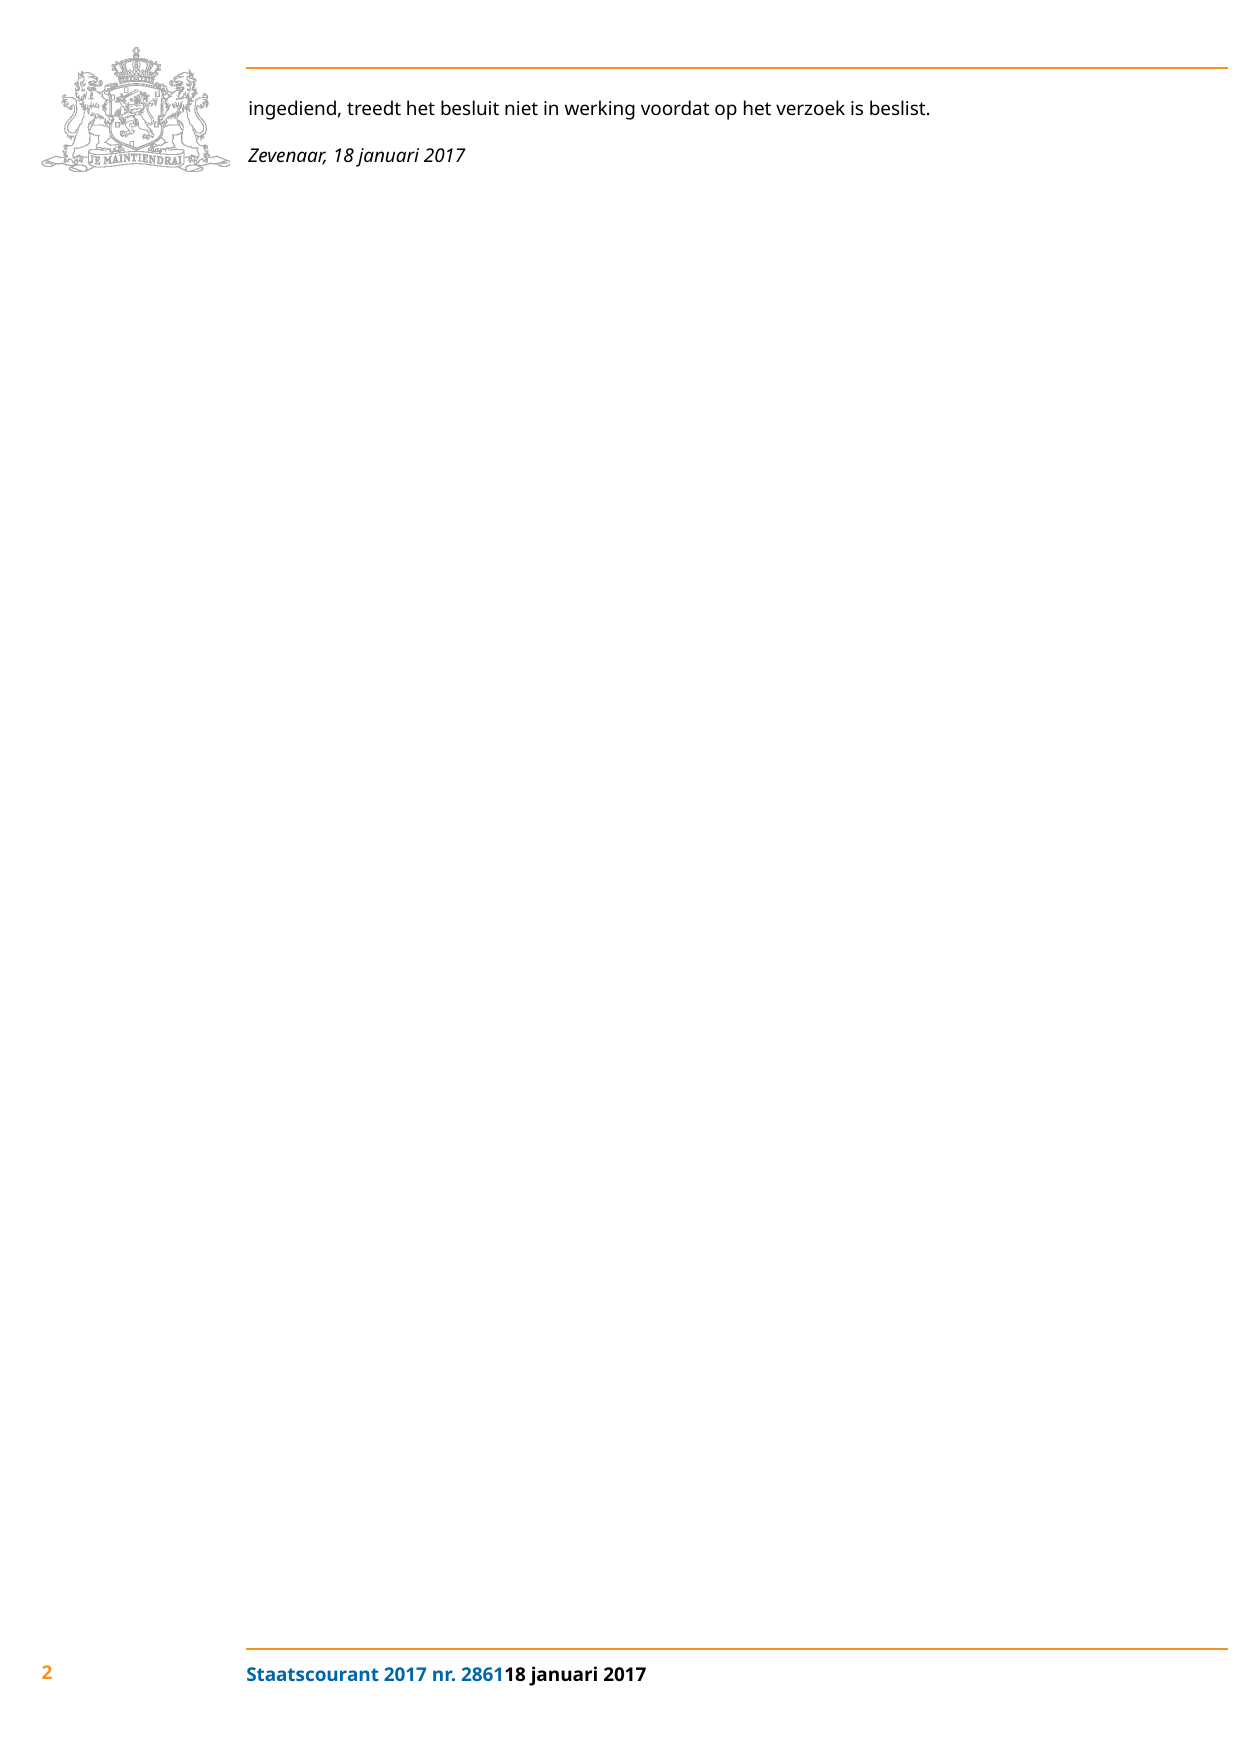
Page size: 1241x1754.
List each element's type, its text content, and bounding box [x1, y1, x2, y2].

picture [41, 47, 231, 172]
text ingediend, treedt het besluit niet in werking voordat op het verzoek is beslist. [248, 95, 1152, 121]
text Zevenaar, 18 januari 2017 [248, 143, 1152, 168]
